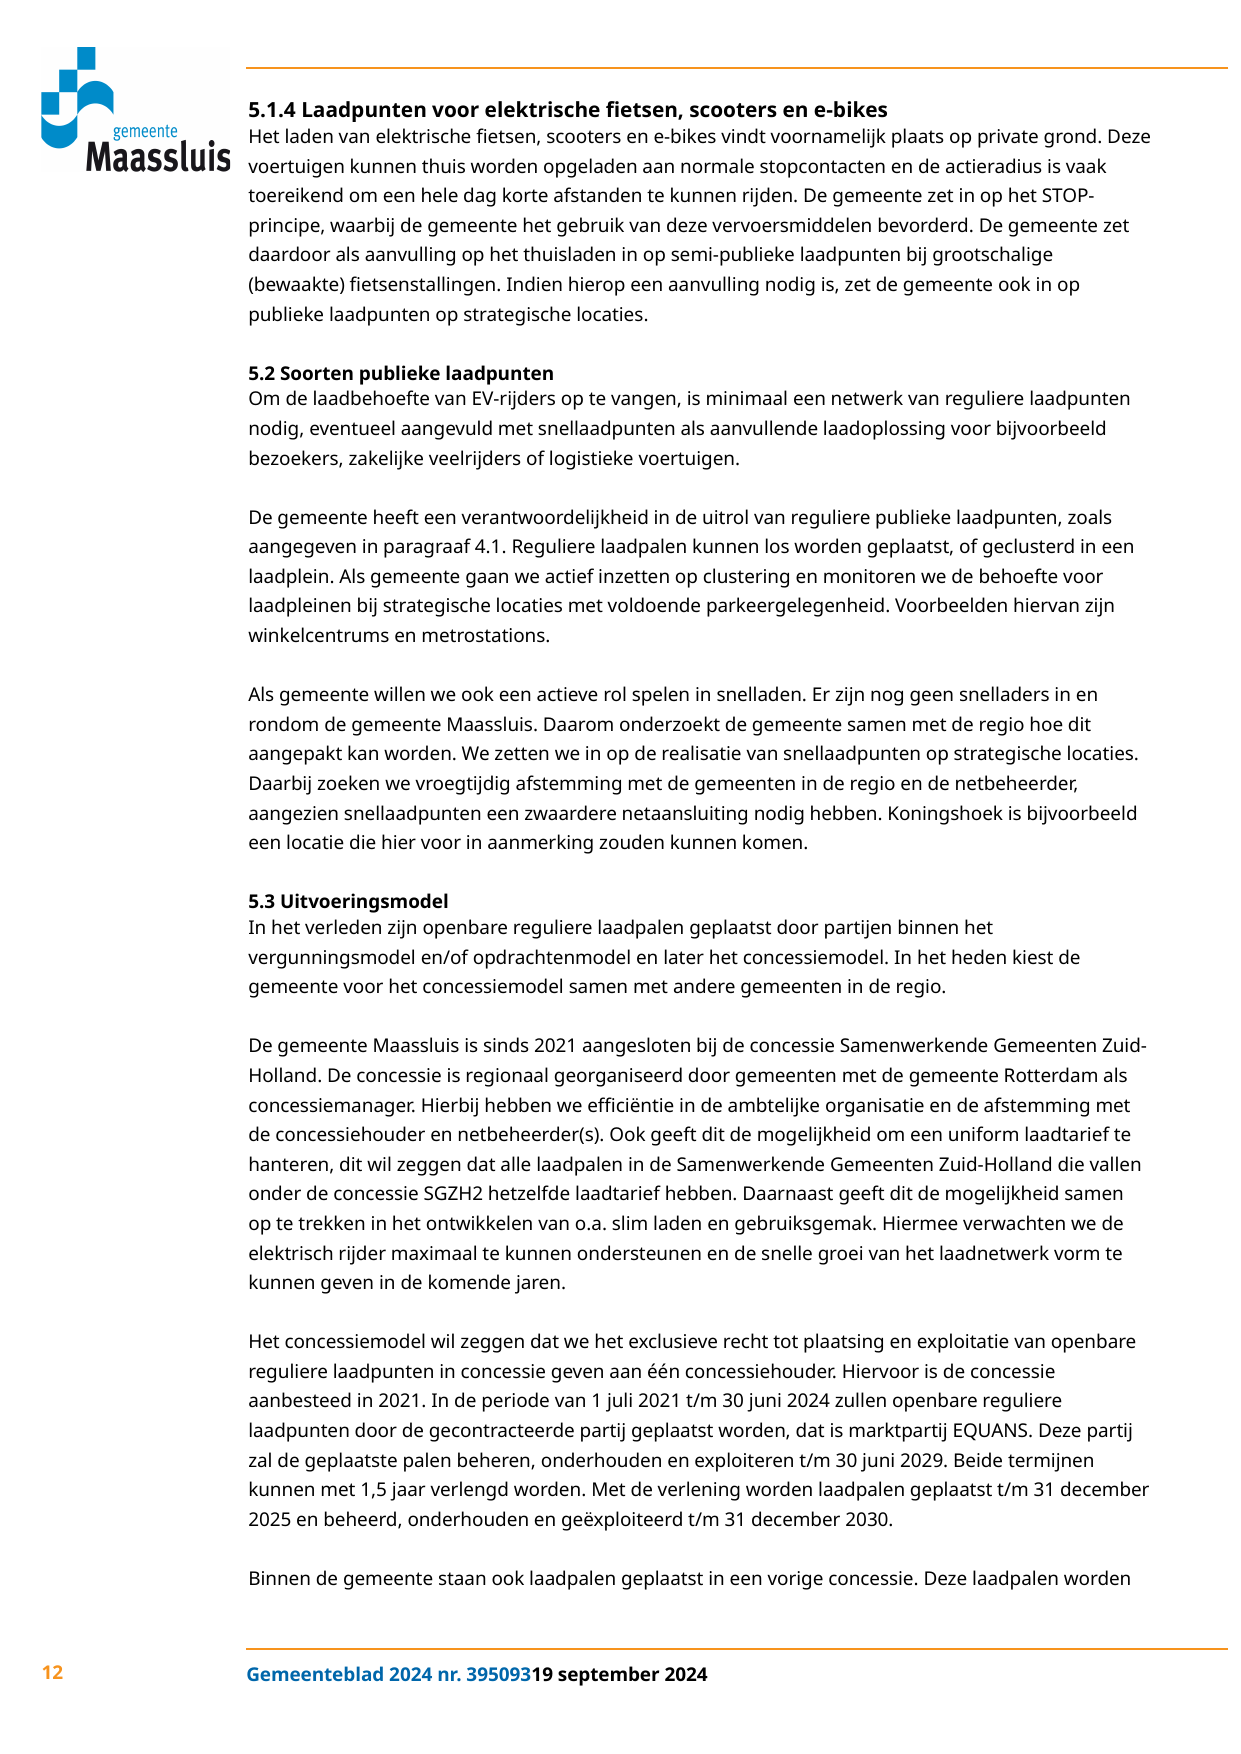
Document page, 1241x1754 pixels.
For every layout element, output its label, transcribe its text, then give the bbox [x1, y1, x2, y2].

text Het laden van elektrische fietsen, scooters en e-bikes vindt voornamelijk plaats op private grond. Deze voertuigen kunnen thuis worden opgeladen aan normale stopcontacten en de actieradius is vaak toereikend om een hele dag korte afstanden te kunnen rijden. De gemeente zet in op het STOP-principe, waarbij de gemeente het gebruik van deze vervoersmiddelen bevorderd. De gemeente zet daardoor als aanvulling op het thuisladen in op semi-publieke laadpunten bij grootschalige (bewaakte) fietsenstallingen. Indien hierop een aanvulling nodig is, zet de gemeente ook in op publieke laadpunten op strategische locaties. [248, 123, 1152, 326]
text De gemeente heeft een verantwoordelijkheid in de uitrol van reguliere publieke laadpunten, zoals aangegeven in paragraaf 4.1. Reguliere laadpalen kunnen los worden geplaatst, of geclusterd in een laadplein. Als gemeente gaan we actief inzetten op clustering en monitoren we de behoefte voor laadpleinen bij strategische locaties met voldoende parkeergelegenheid. Voorbeelden hiervan zijn winkelcentrums en metrostations. [248, 504, 1152, 648]
text De gemeente Maassluis is sinds 2021 aangesloten bij de concessie Samenwerkende Gemeenten Zuid-Holland. De concessie is regionaal georganiseerd door gemeenten met de gemeente Rotterdam als concessiemanager. Hierbij hebben we efficiëntie in de ambtelijke organisatie en de afstemming met de concessiehouder en netbeheerder(s). Ook geeft dit de mogelijkheid om een uniform laadtarief te hanteren, dit wil zeggen dat alle laadpalen in de Samenwerkende Gemeenten Zuid-Holland die vallen onder de concessie SGZH2 hetzelfde laadtarief hebben. Daarnaast geeft dit de mogelijkheid samen op te trekken in het ontwikkelen van o.a. slim laden en gebruiksgemak. Hiermee verwachten we de elektrisch rijder maximaal te kunnen ondersteunen en de snelle groei van het laadnetwerk vorm te kunnen geven in de komende jaren. [248, 1033, 1152, 1295]
text Als gemeente willen we ook een actieve rol spelen in snelladen. Er zijn nog geen snelladers in en rondom de gemeente Maassluis. Daarom onderzoekt de gemeente samen met de regio hoe dit aangepakt kan worden. We zetten we in op de realisatie van snellaadpunten op strategische locaties. Daarbij zoeken we vroegtijdig afstemming met de gemeenten in de regio en de netbeheerder, aangezien snellaadpunten een zwaardere netaansluiting nodig hebben. Koningshoek is bijvoorbeeld een locatie die hier voor in aanmerking zouden kunnen komen. [248, 681, 1152, 855]
text 5.2 Soorten publieke laadpunten [248, 360, 1152, 386]
text Het concessiemodel wil zeggen dat we het exclusieve recht tot plaatsing en exploitatie van openbare reguliere laadpunten in concessie geven aan één concessiehouder. Hiervoor is de concessie aanbesteed in 2021. In de periode van 1 juli 2021 t/m 30 juni 2024 zullen openbare reguliere laadpunten door de gecontracteerde partij geplaatst worden, dat is marktpartij EQUANS. Deze partij zal de geplaatste palen beheren, onderhouden en exploiteren t/m 30 juni 2029. Beide termijnen kunnen met 1,5 jaar verlengd worden. Met de verlening worden laadpalen geplaatst t/m 31 december 2025 en beheerd, onderhouden en geëxploiteerd t/m 31 december 2030. [248, 1328, 1152, 1532]
text Om de laadbehoefte van EV-rijders op te vangen, is minimaal een netwerk van reguliere laadpunten nodig, eventueel aangevuld met snellaadpunten als aanvullende laadoplossing voor bijvoorbeeld bezoekers, zakelijke veelrijders of logistieke voertuigen. [248, 386, 1152, 471]
picture [41, 47, 77, 92]
text Binnen de gemeente staan ook laadpalen geplaatst in een vorige concessie. Deze laadpalen worden [248, 1565, 1152, 1591]
text 5.1.4 Laadpunten voor elektrische fietsen, scooters en e-bikes [248, 95, 1152, 123]
picture [41, 47, 231, 172]
text 5.3 Uitvoeringsmodel [248, 888, 1152, 914]
text In het verleden zijn openbare reguliere laadpalen geplaatst door partijen binnen het vergunningsmodel en/of opdrachtenmodel en later het concessiemodel. In het heden kiest de gemeente voor het concessiemodel samen met andere gemeenten in de regio. [248, 914, 1152, 999]
